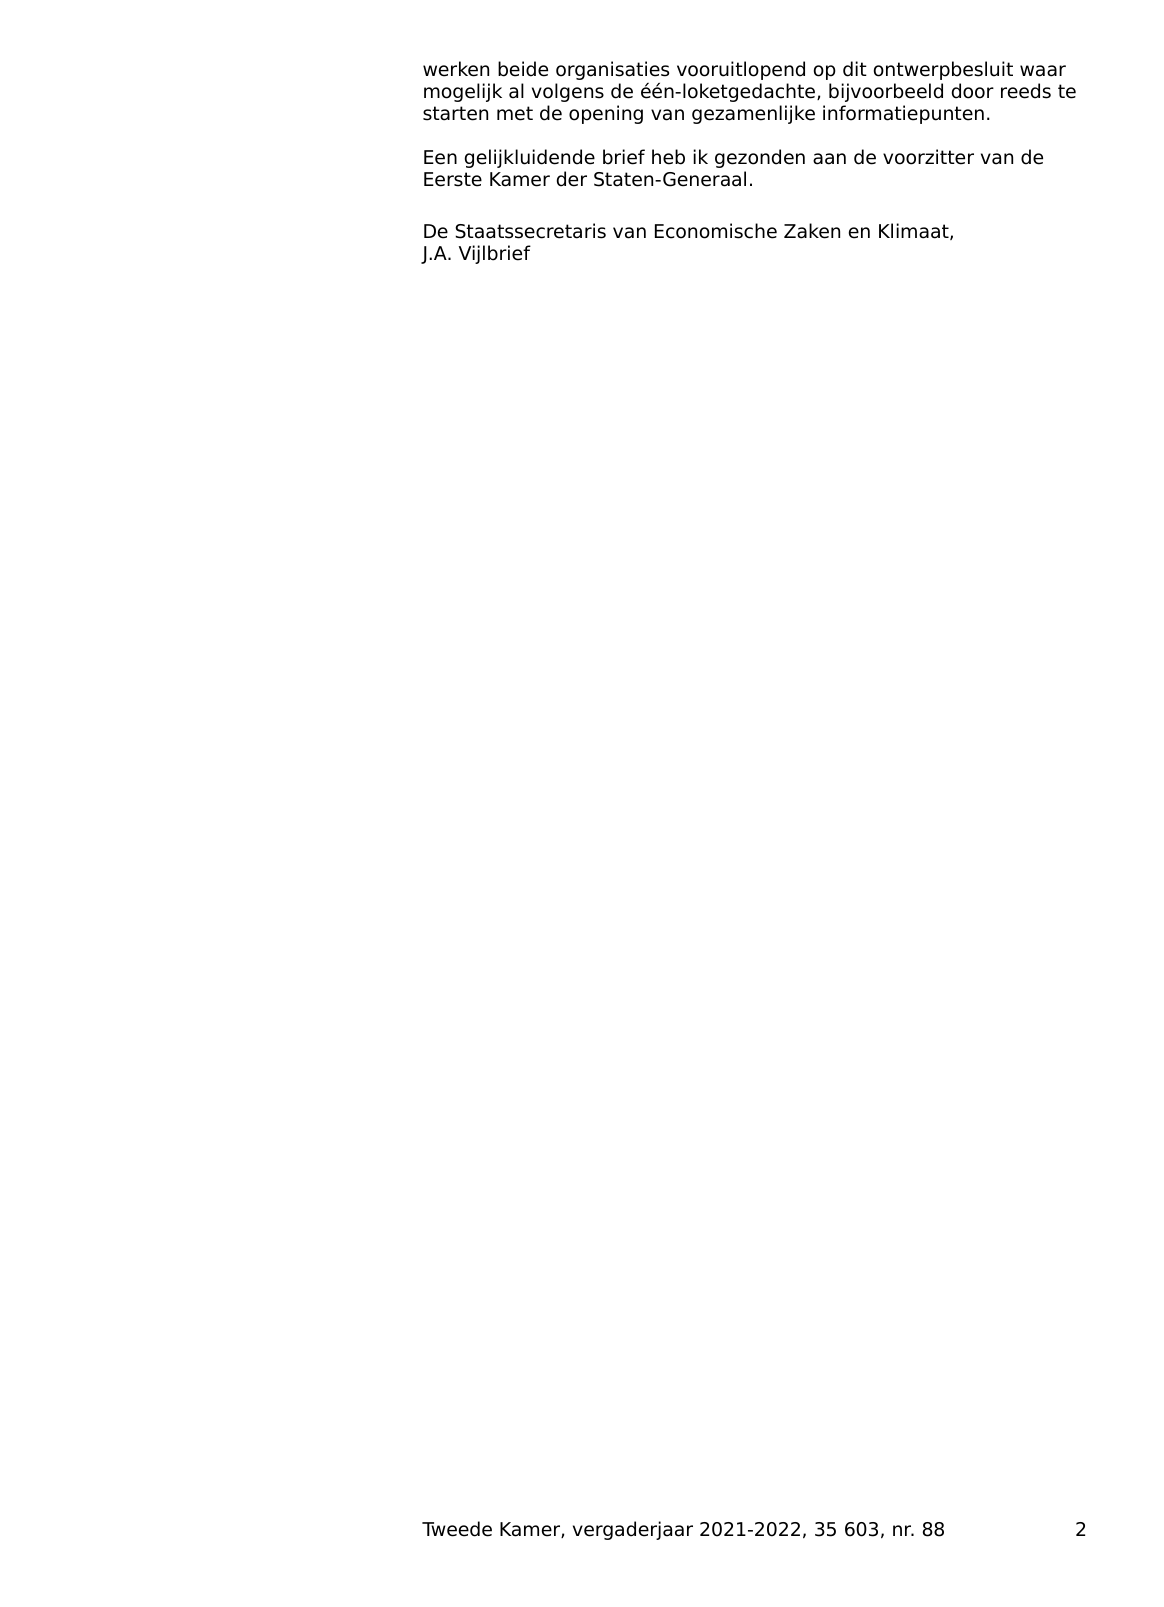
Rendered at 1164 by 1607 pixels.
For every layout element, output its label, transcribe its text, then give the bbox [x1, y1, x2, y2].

text De Staatssecretaris van Economische Zaken en Klimaat, J.A. Vijlbrief [422, 221, 1087, 265]
text werken beide organisaties vooruitlopend op dit ontwerpbesluit waar mogelijk al volgens de één-loketgedachte, bijvoorbeeld door reeds te starten met de opening van gezamenlijke informatiepunten. [422, 59, 1087, 125]
text Een gelijkluidende brief heb ik gezonden aan de voorzitter van de Eerste Kamer der Staten-Generaal. [422, 147, 1087, 191]
